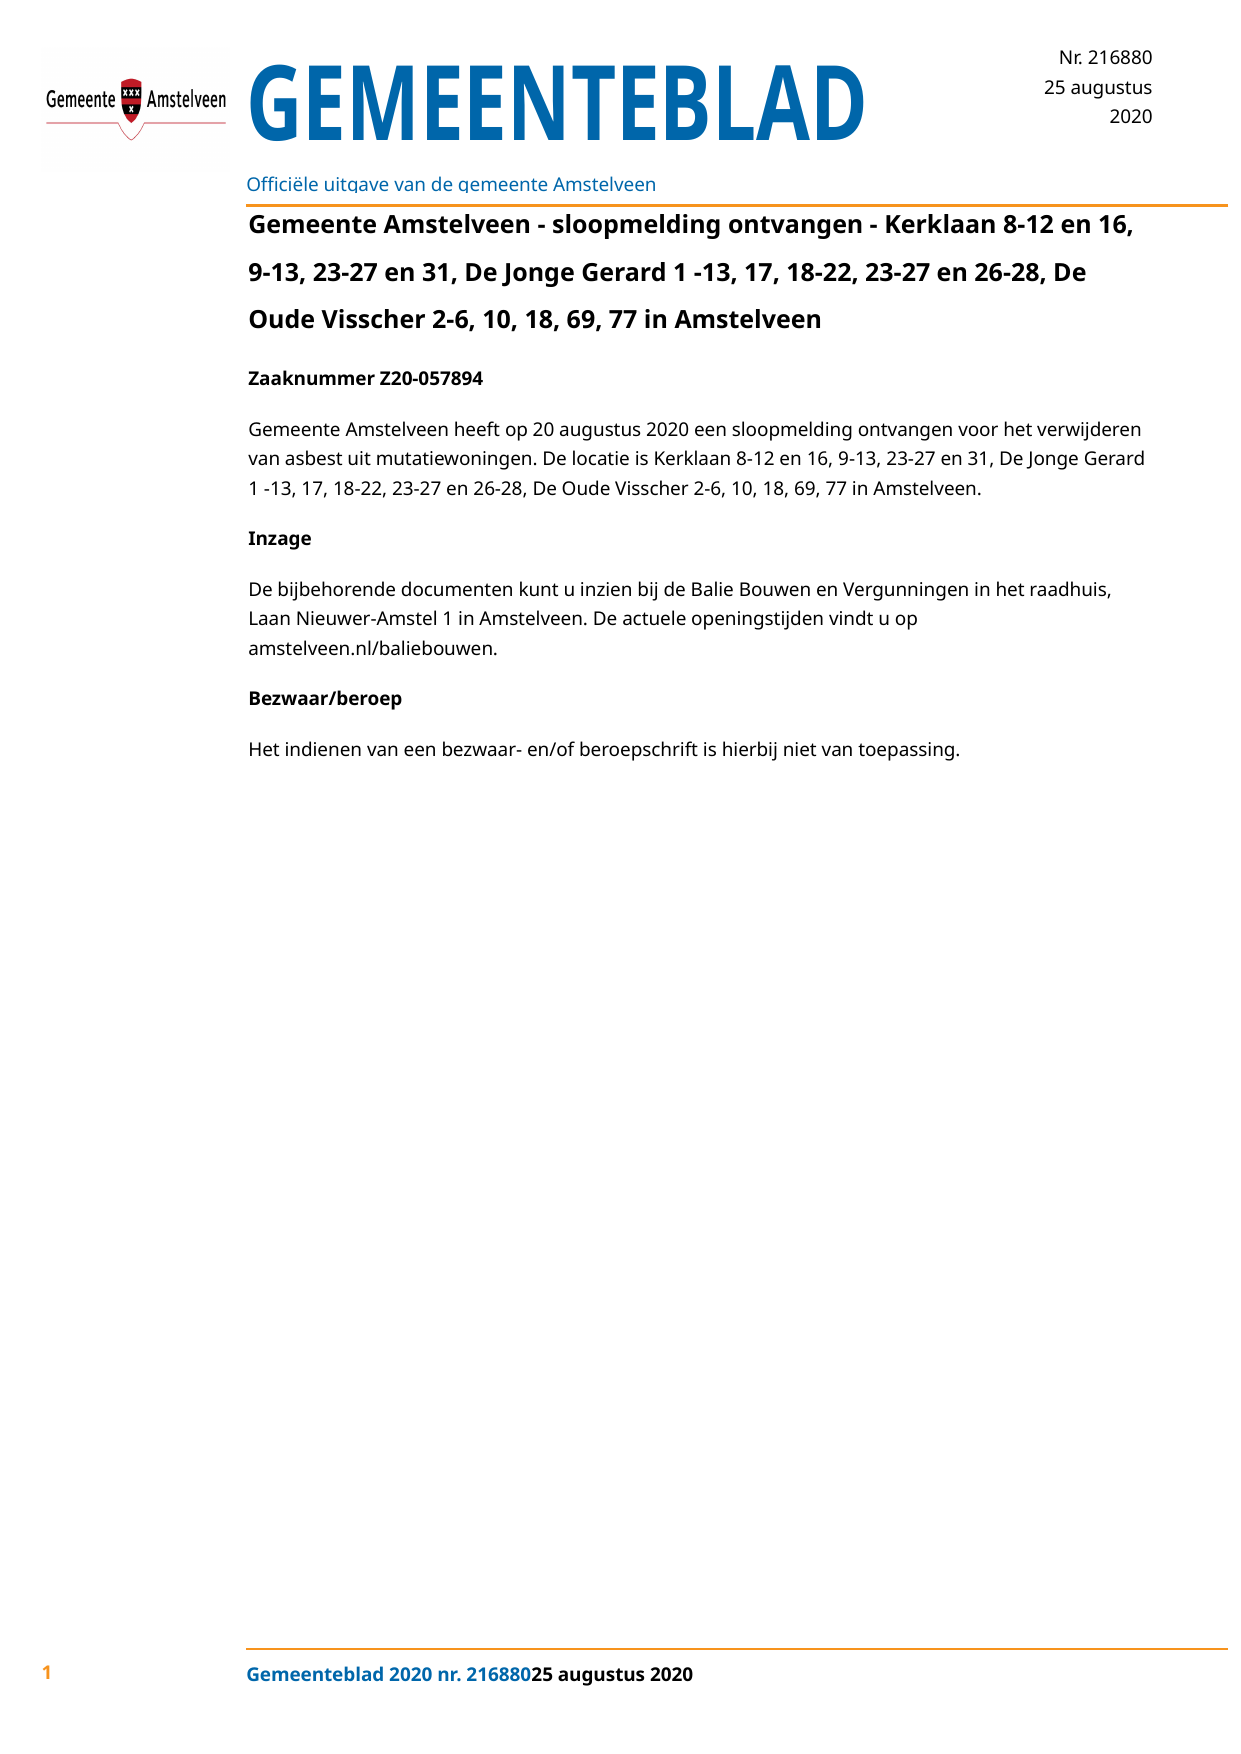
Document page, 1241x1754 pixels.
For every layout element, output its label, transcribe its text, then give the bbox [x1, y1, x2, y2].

text Het indienen van een bezwaar- en/of beroepschrift is hierbij niet van toepassing. [248, 736, 1152, 762]
text Gemeente Amstelveen - sloopmelding ontvangen - Kerklaan 8-12 en 16, 9-13, 23-27 en 31, De Jonge Gerard 1 -13, 17, 18-22, 23-27 en 26-28, De Oude Visscher 2-6, 10, 18, 69, 77 in Amstelveen [248, 207, 1152, 336]
text Inzage [248, 526, 1152, 551]
text De bijbehorende documenten kunt u inzien bij de Balie Bouwen en Vergunningen in het raadhuis, Laan Nieuwer-Amstel 1 in Amstelveen. De actuele openingstijden vindt u op amstelveen.nl/baliebouwen. [248, 576, 1152, 661]
text Bezwaar/beroep [248, 686, 1152, 711]
text Zaaknummer Z20-057894 [248, 366, 1152, 391]
text Gemeente Amstelveen heeft op 20 augustus 2020 een sloopmelding ontvangen voor het verwijderen van asbest uit mutatiewoningen. De locatie is Kerklaan 8-12 en 16, 9-13, 23-27 en 31, De Jonge Gerard 1 -13, 17, 18-22, 23-27 en 26-28, De Oude Visscher 2-6, 10, 18, 69, 77 in Amstelveen. [248, 416, 1152, 501]
picture [41, 47, 231, 172]
